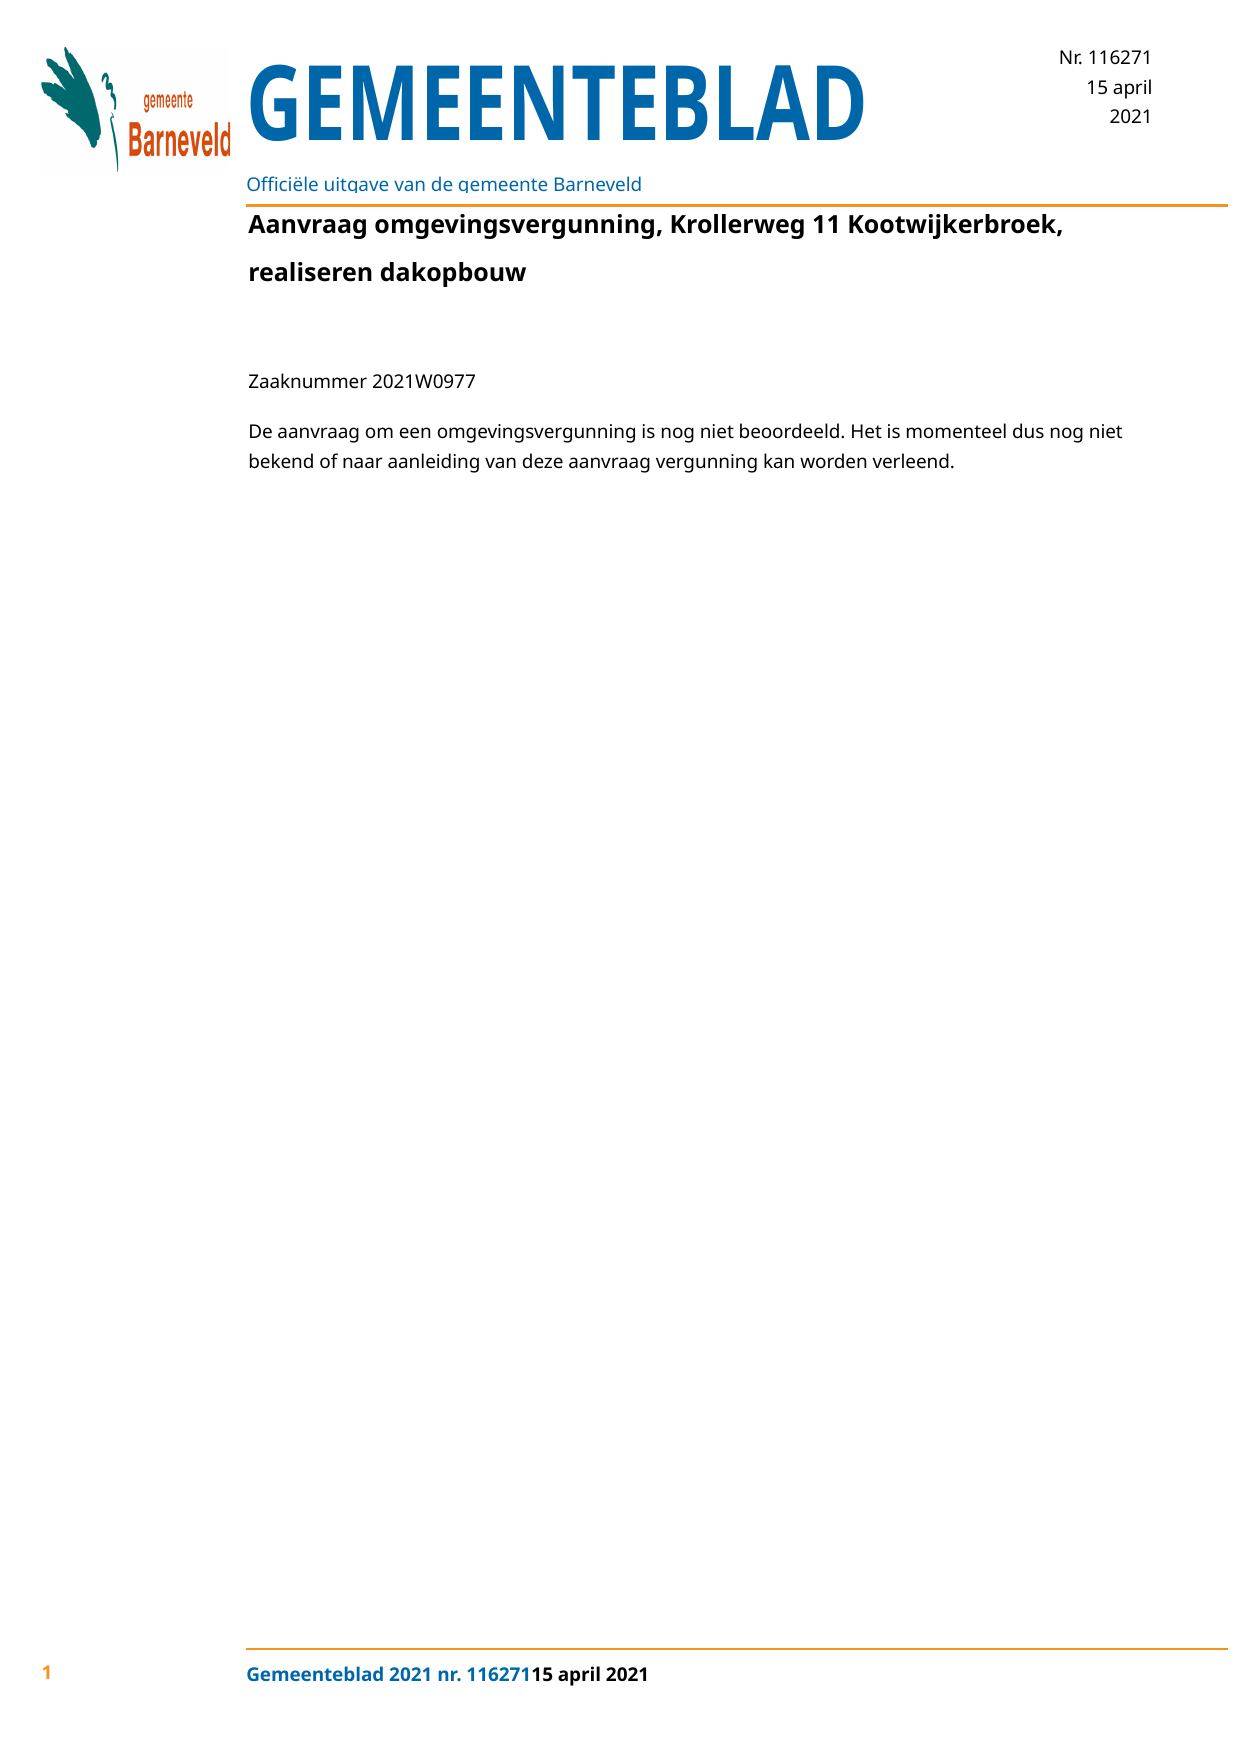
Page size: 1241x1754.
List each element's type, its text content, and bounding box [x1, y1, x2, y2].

text De aanvraag om een omgevingsvergunning is nog niet beoordeeld. Het is momenteel dus nog niet bekend of naar aanleiding van deze aanvraag vergunning kan worden verleend. [248, 419, 1152, 474]
picture [41, 47, 231, 172]
text Aanvraag omgevingsvergunning, Krollerweg 11 Kootwijkerbroek, realiseren dakopbouw [248, 207, 1152, 288]
text Zaaknummer 2021W0977 [248, 368, 1152, 394]
